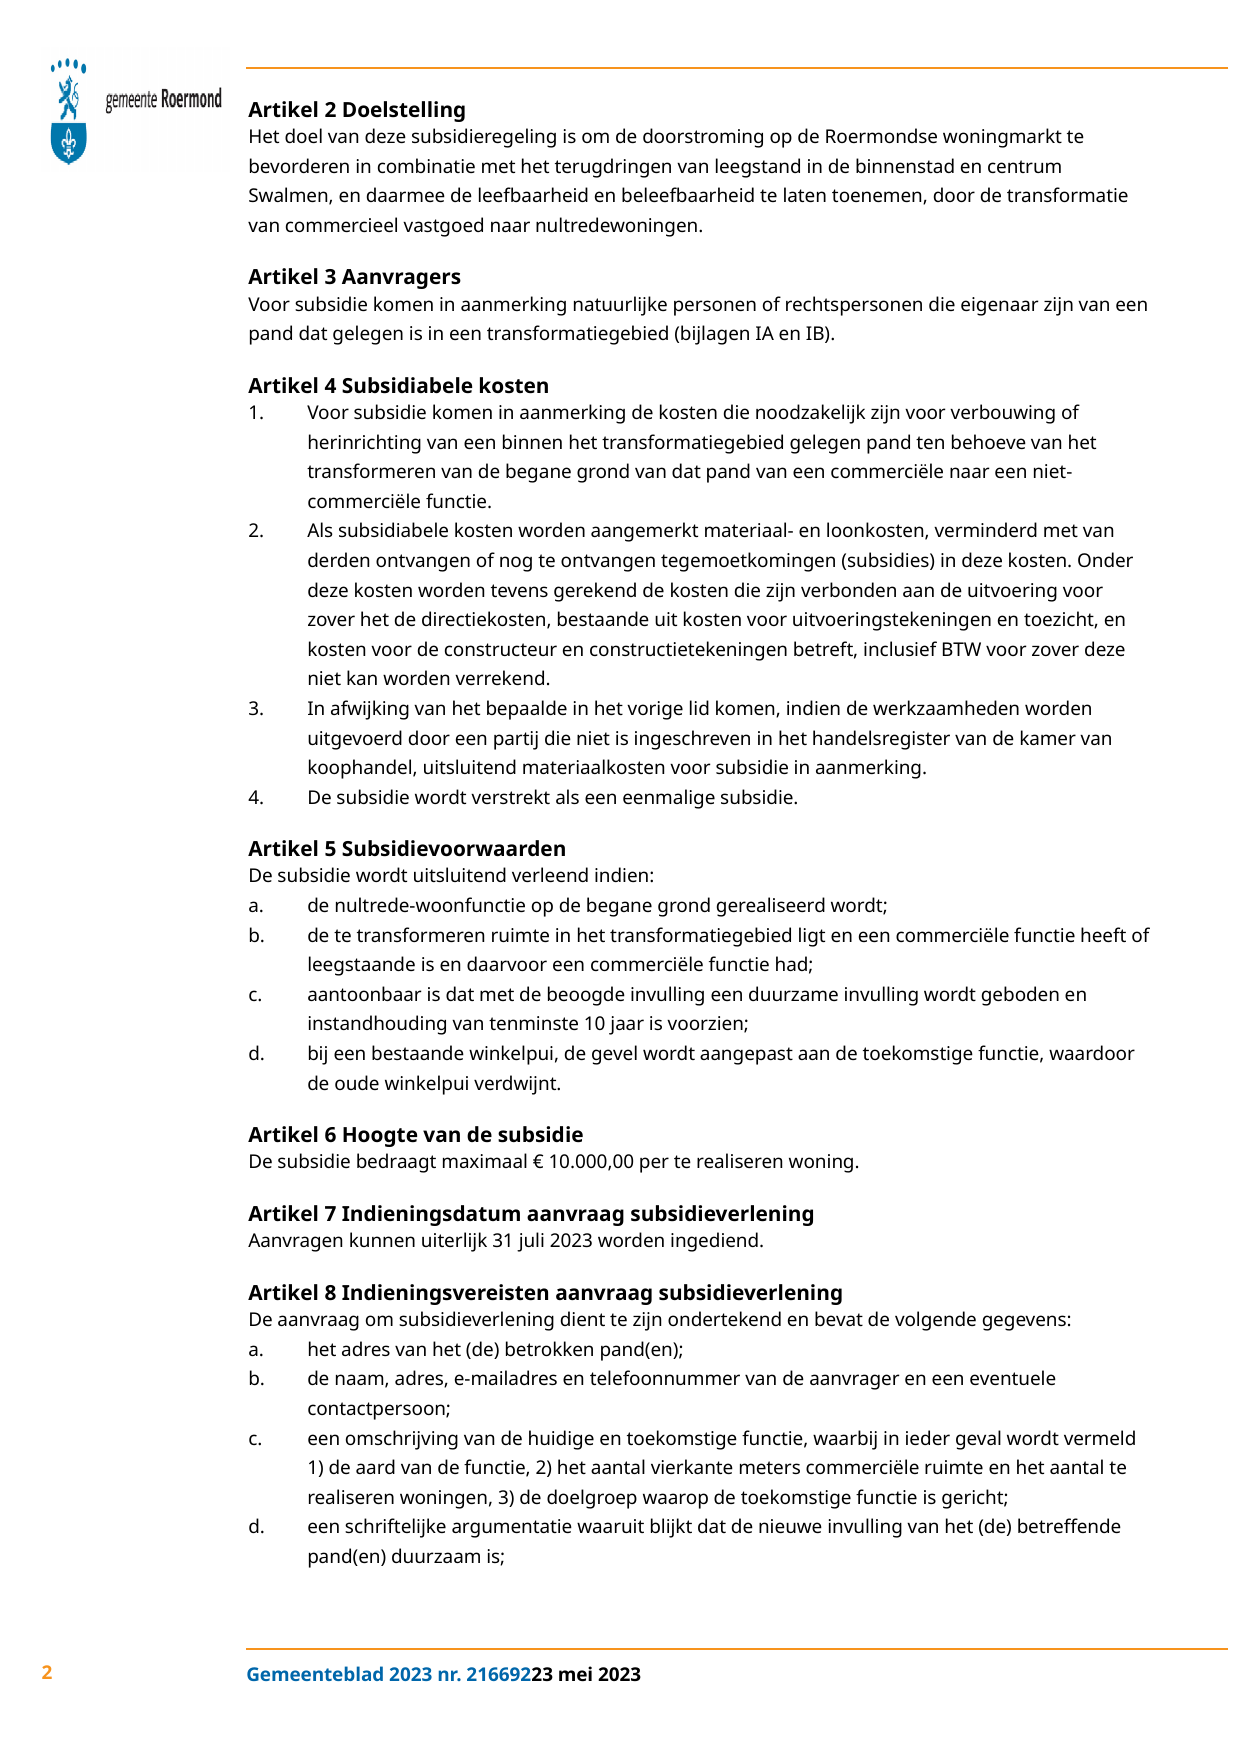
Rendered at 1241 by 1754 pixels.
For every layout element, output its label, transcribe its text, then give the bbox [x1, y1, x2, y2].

text De subsidie bedraagt maximaal € 10.000,00 per te realiseren woning. [248, 1149, 1152, 1174]
text Artikel 7 Indieningsdatum aanvraag subsidieverlening [248, 1199, 1152, 1227]
list de nultrede-woonfunctie op de begane grond gerealiseerd wordt; [248, 892, 1152, 918]
text Artikel 2 Doelstelling [248, 95, 1152, 123]
list de te transformeren ruimte in het transformatiegebied ligt en een commerciële functie heeft of leegstaande is en daarvoor een commerciële functie had; [248, 922, 1152, 977]
text Artikel 3 Aanvragers [248, 262, 1152, 291]
text Artikel 5 Subsidievoorwaarden [248, 834, 1152, 863]
text Artikel 8 Indieningsvereisten aanvraag subsidieverlening [248, 1278, 1152, 1306]
list aantoonbaar is dat met de beoogde invulling een duurzame invulling wordt geboden en instandhouding van tenminste 10 jaar is voorzien; [248, 981, 1152, 1036]
text De aanvraag om subsidieverlening dient te zijn ondertekend en bevat de volgende gegevens: [248, 1306, 1152, 1332]
list het adres van het (de) betrokken pand(en); [248, 1336, 1152, 1362]
list een schriftelijke argumentatie waaruit blijkt dat de nieuwe invulling van het (de) betreffende pand(en) duurzaam is; [248, 1513, 1152, 1569]
list een omschrijving van de huidige en toekomstige functie, waarbij in ieder geval wordt vermeld 1) de aard van de functie, 2) het aantal vierkante meters commerciële ruimte en het aantal te realiseren woningen, 3) de doelgroep waarop de toekomstige functie is gericht; [248, 1425, 1152, 1509]
text Het doel van deze subsidieregeling is om de doorstroming op de Roermondse woningmarkt te bevorderen in combinatie met het terugdringen van leegstand in de binnenstad en centrum Swalmen, en daarmee de leefbaarheid en beleefbaarheid te laten toenemen, door de transformatie van commercieel vastgoed naar nultredewoningen. [248, 123, 1152, 238]
picture [41, 47, 231, 172]
list De subsidie wordt verstrekt als een eenmalige subsidie. [248, 784, 1152, 809]
text De subsidie wordt uitsluitend verleend indien: [248, 863, 1152, 888]
list In afwijking van het bepaalde in het vorige lid komen, indien de werkzaamheden worden uitgevoerd door een partij die niet is ingeschreven in het handelsregister van de kamer van koophandel, uitsluitend materiaalkosten voor subsidie in aanmerking. [248, 695, 1152, 780]
text Aanvragen kunnen uiterlijk 31 juli 2023 worden ingediend. [248, 1227, 1152, 1253]
text Artikel 6 Hoogte van de subsidie [248, 1120, 1152, 1149]
list Voor subsidie komen in aanmerking de kosten die noodzakelijk zijn voor verbouwing of herinrichting van een binnen het transformatiegebied gelegen pand ten behoeve van het transformeren van de begane grond van dat pand van een commerciële naar een niet-commerciële functie. [248, 399, 1152, 514]
text Voor subsidie komen in aanmerking natuurlijke personen of rechtspersonen die eigenaar zijn van een pand dat gelegen is in een transformatiegebied (bijlagen IA en IB). [248, 291, 1152, 346]
list Als subsidiabele kosten worden aangemerkt materiaal- en loonkosten, verminderd met van derden ontvangen of nog te ontvangen tegemoetkomingen (subsidies) in deze kosten. Onder deze kosten worden tevens gerekend de kosten die zijn verbonden aan de uitvoering voor zover het de directiekosten, bestaande uit kosten voor uitvoeringstekeningen en toezicht, en kosten voor de constructeur en constructietekeningen betreft, inclusief BTW voor zover deze niet kan worden verrekend. [248, 518, 1152, 691]
list bij een bestaande winkelpui, de gevel wordt aangepast aan de toekomstige functie, waardoor de oude winkelpui verdwijnt. [248, 1040, 1152, 1096]
list de naam, adres, e-mailadres en telefoonnummer van de aanvrager en een eventuele contactpersoon; [248, 1366, 1152, 1421]
text Artikel 4 Subsidiabele kosten [248, 371, 1152, 399]
